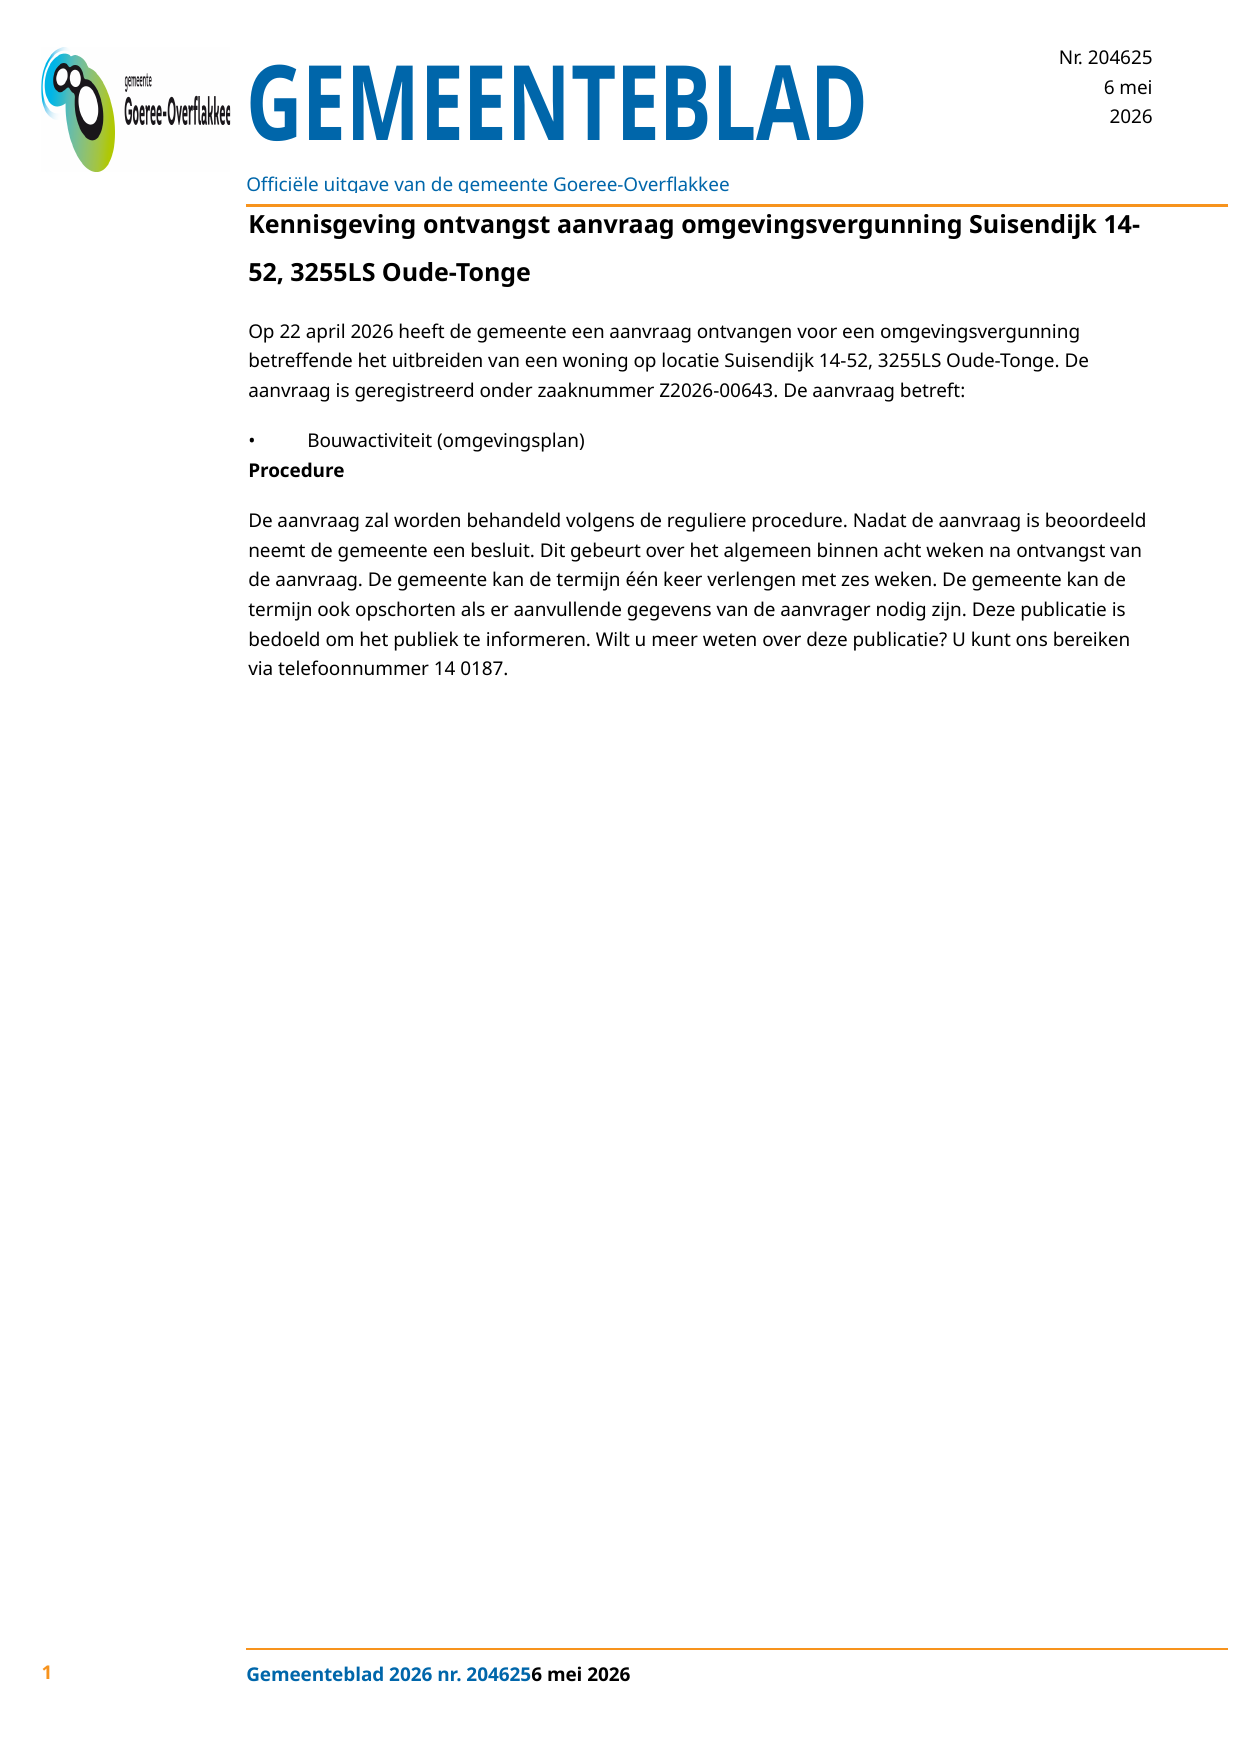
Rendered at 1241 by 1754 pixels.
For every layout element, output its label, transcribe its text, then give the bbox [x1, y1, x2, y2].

text De aanvraag zal worden behandeld volgens de reguliere procedure. Nadat de aanvraag is beoordeeld neemt de gemeente een besluit. Dit gebeurt over het algemeen binnen acht weken na ontvangst van de aanvraag. De gemeente kan de termijn één keer verlengen met zes weken. De gemeente kan de termijn ook opschorten als er aanvullende gegevens van de aanvrager nodig zijn. Deze publicatie is bedoeld om het publiek te informeren. Wilt u meer weten over deze publicatie? U kunt ons bereiken via telefoonnummer 14 0187. [248, 507, 1152, 681]
text Kennisgeving ontvangst aanvraag omgevingsvergunning Suisendijk 14-52, 3255LS Oude-Tonge [248, 207, 1152, 288]
picture [41, 47, 231, 172]
list Bouwactiviteit (omgevingsplan) [248, 427, 1152, 453]
text Procedure [248, 457, 1152, 483]
text Op 22 april 2026 heeft de gemeente een aanvraag ontvangen voor een omgevingsvergunning betreffende het uitbreiden van een woning op locatie Suisendijk 14-52, 3255LS Oude-Tonge. De aanvraag is geregistreerd onder zaaknummer Z2026-00643. De aanvraag betreft: [248, 318, 1152, 403]
